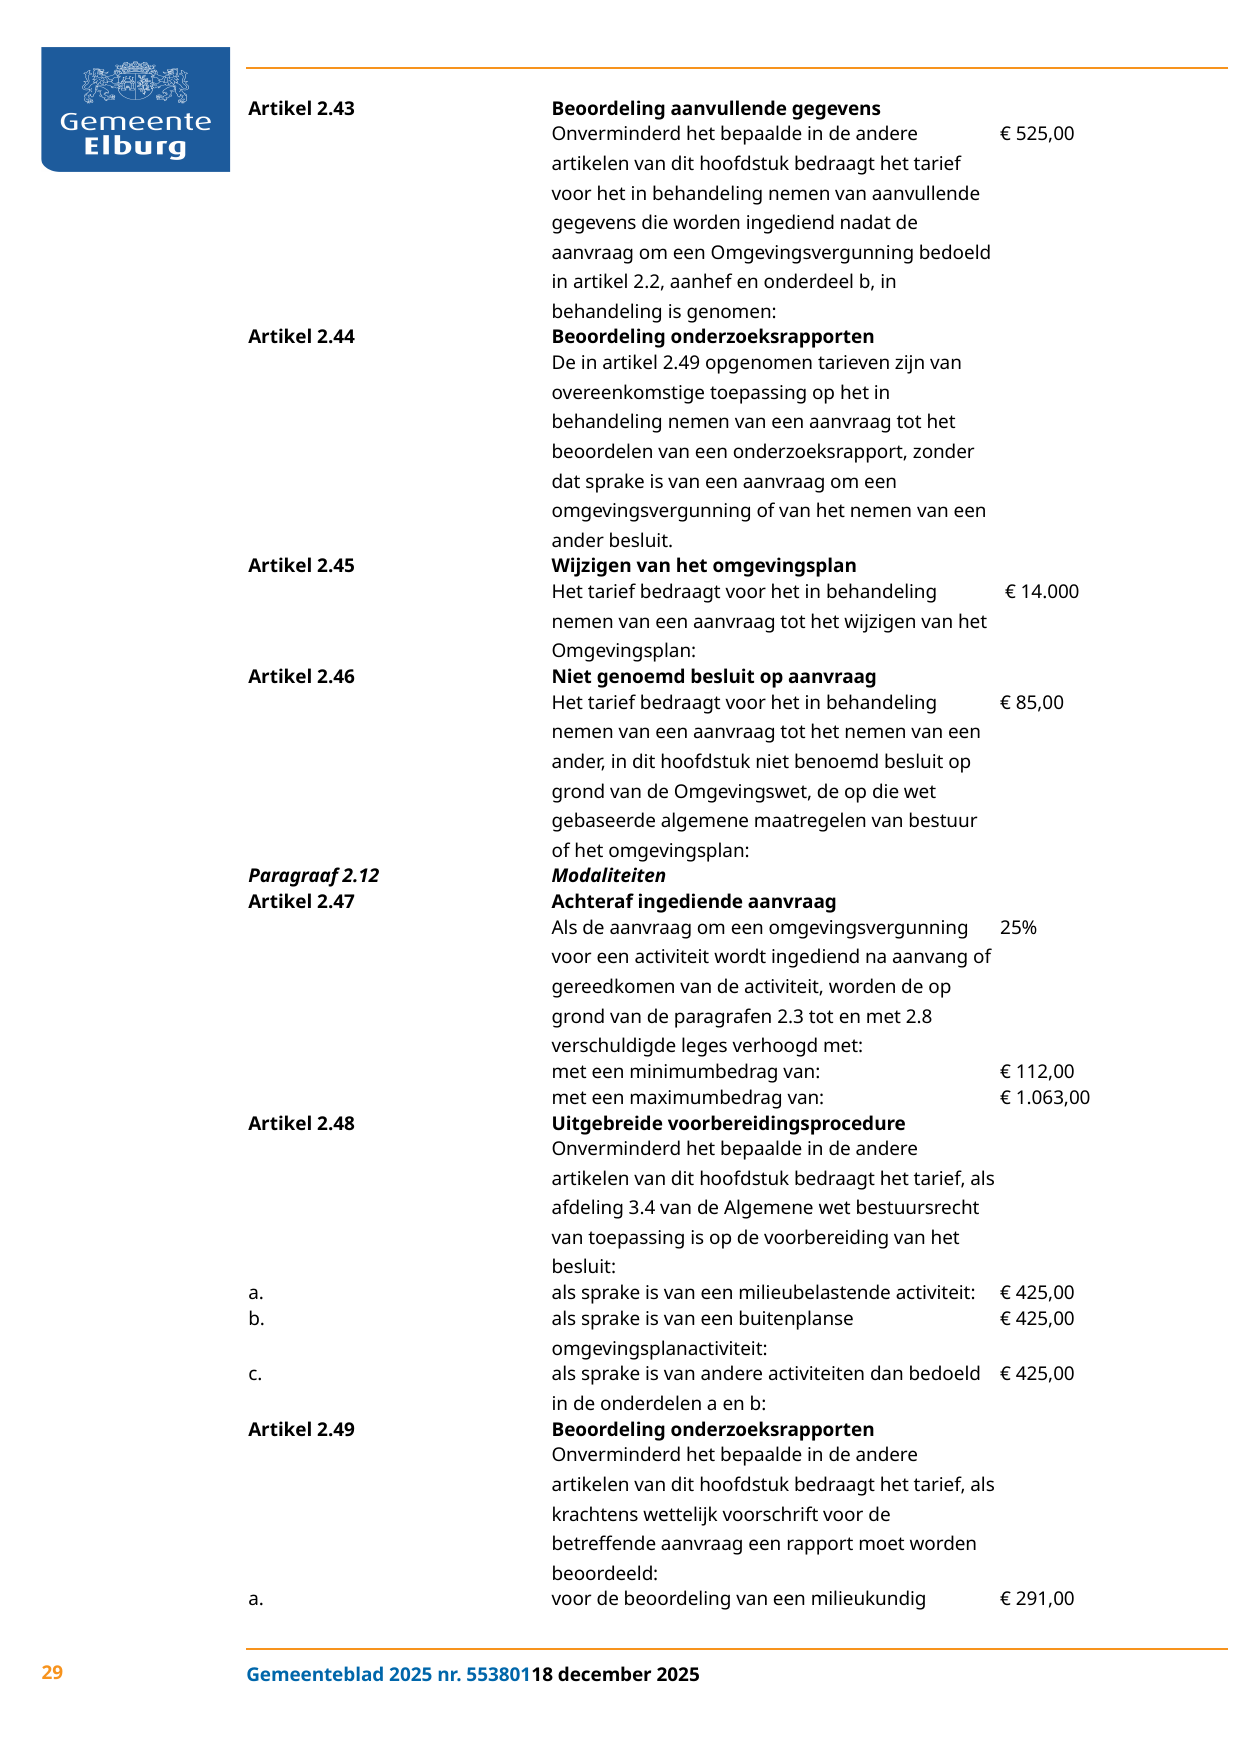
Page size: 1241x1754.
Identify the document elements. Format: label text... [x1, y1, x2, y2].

table_cell Beoordeling onderzoeksrapporten [551, 324, 1000, 349]
table_cell € 14.000 [1000, 579, 1152, 663]
table_cell [248, 121, 551, 324]
table_cell als sprake is van andere activiteiten dan bedoeld in de onderdelen a en b: [551, 1361, 1000, 1416]
table_cell met een minimumbedrag van: [551, 1058, 1000, 1084]
table_cell [1000, 863, 1152, 888]
table_cell [248, 914, 551, 1058]
table_cell [248, 1442, 551, 1586]
table_cell Artikel 2.47 [248, 889, 551, 914]
table_cell Achteraf ingediende aanvraag [551, 889, 1000, 914]
table_cell [1000, 1442, 1152, 1586]
table_cell Het tarief bedraagt voor het in behandeling nemen van een aanvraag tot het wijzigen van het Omgevingsplan: [551, 579, 1000, 663]
table_cell [248, 350, 551, 553]
table_cell Artikel 2.48 [248, 1110, 551, 1135]
table_cell Onverminderd het bepaalde in de andere artikelen van dit hoofdstuk bedraagt het tarief, als afdeling 3.4 van de Algemene wet bestuursrecht van toepassing is op de voorbereiding van het besluit: [551, 1135, 1000, 1279]
table_cell b. [248, 1305, 551, 1361]
table_cell c. [248, 1361, 551, 1416]
table_cell € 85,00 [1000, 689, 1152, 863]
table_cell [1000, 350, 1152, 553]
table_cell Uitgebreide voorbereidingsprocedure [551, 1110, 1000, 1135]
table_cell € 525,00 [1000, 121, 1152, 324]
table_cell Onverminderd het bepaalde in de andere artikelen van dit hoofdstuk bedraagt het tarief voor het in behandeling nemen van aanvullende gegevens die worden ingediend nadat de aanvraag om een Omgevingsvergunning bedoeld in artikel 2.2, aanhef en onderdeel b, in behandeling is genomen: [551, 121, 1000, 324]
table_cell Artikel 2.44 [248, 324, 551, 349]
table_cell Niet genoemd besluit op aanvraag [551, 663, 1000, 689]
table_cell € 112,00 [1000, 1058, 1152, 1084]
table_cell € 425,00 [1000, 1280, 1152, 1305]
table_cell [1000, 1135, 1152, 1279]
table_cell Wijzigen van het omgevingsplan [551, 553, 1000, 578]
table_cell [248, 579, 551, 663]
table_cell Modaliteiten [551, 863, 1000, 888]
table_cell Beoordeling onderzoeksrapporten [551, 1416, 1000, 1442]
table_cell Paragraaf 2.12 [248, 863, 551, 888]
table_cell € 425,00 [1000, 1361, 1152, 1416]
table_cell a. [248, 1280, 551, 1305]
table_cell [248, 1058, 551, 1084]
table_cell Onverminderd het bepaalde in de andere artikelen van dit hoofdstuk bedraagt het tarief, als krachtens wettelijk voorschrift voor de betreffende aanvraag een rapport moet worden beoordeeld: [551, 1442, 1000, 1586]
table_cell 25% [1000, 914, 1152, 1058]
table_cell € 291,00 [1000, 1586, 1152, 1611]
table_cell De in artikel 2.49 opgenomen tarieven zijn van overeenkomstige toepassing op het in behandeling nemen van een aanvraag tot het beoordelen van een onderzoeksrapport, zonder dat sprake is van een aanvraag om een omgevingsvergunning of van het nemen van een ander besluit. [551, 350, 1000, 553]
table_cell [1000, 663, 1152, 689]
table_cell [248, 1135, 551, 1279]
table_cell Beoordeling aanvullende gegevens [551, 95, 1000, 121]
table_cell [1000, 1110, 1152, 1135]
table_cell [248, 1084, 551, 1110]
table_cell Het tarief bedraagt voor het in behandeling nemen van een aanvraag tot het nemen van een ander, in dit hoofdstuk niet benoemd besluit op grond van de Omgevingswet, de op die wet gebaseerde algemene maatregelen van bestuur of het omgevingsplan: [551, 689, 1000, 863]
table_cell [1000, 1416, 1152, 1442]
table_cell Als de aanvraag om een omgevingsvergunning voor een activiteit wordt ingediend na aanvang of gereedkomen van de activiteit, worden de op grond van de paragrafen 2.3 tot en met 2.8 verschuldigde leges verhoogd met: [551, 914, 1000, 1058]
table_cell € 425,00 [1000, 1305, 1152, 1361]
table_cell [1000, 324, 1152, 349]
table_cell voor de beoordeling van een milieukundig [551, 1586, 1000, 1611]
table_cell Artikel 2.49 [248, 1416, 551, 1442]
table_cell [1000, 95, 1152, 121]
table_cell [248, 689, 551, 863]
table_cell [1000, 889, 1152, 914]
table_cell Artikel 2.46 [248, 663, 551, 689]
picture [41, 47, 231, 172]
table_cell met een maximumbedrag van: [551, 1084, 1000, 1110]
table_cell € 1.063,00 [1000, 1084, 1152, 1110]
table_cell Artikel 2.45 [248, 553, 551, 578]
table_cell als sprake is van een milieubelastende activiteit: [551, 1280, 1000, 1305]
table_cell als sprake is van een buitenplanse omgevingsplanactiviteit: [551, 1305, 1000, 1361]
table_cell [1000, 553, 1152, 578]
table_cell Artikel 2.43 [248, 95, 551, 121]
table_cell a. [248, 1586, 551, 1611]
